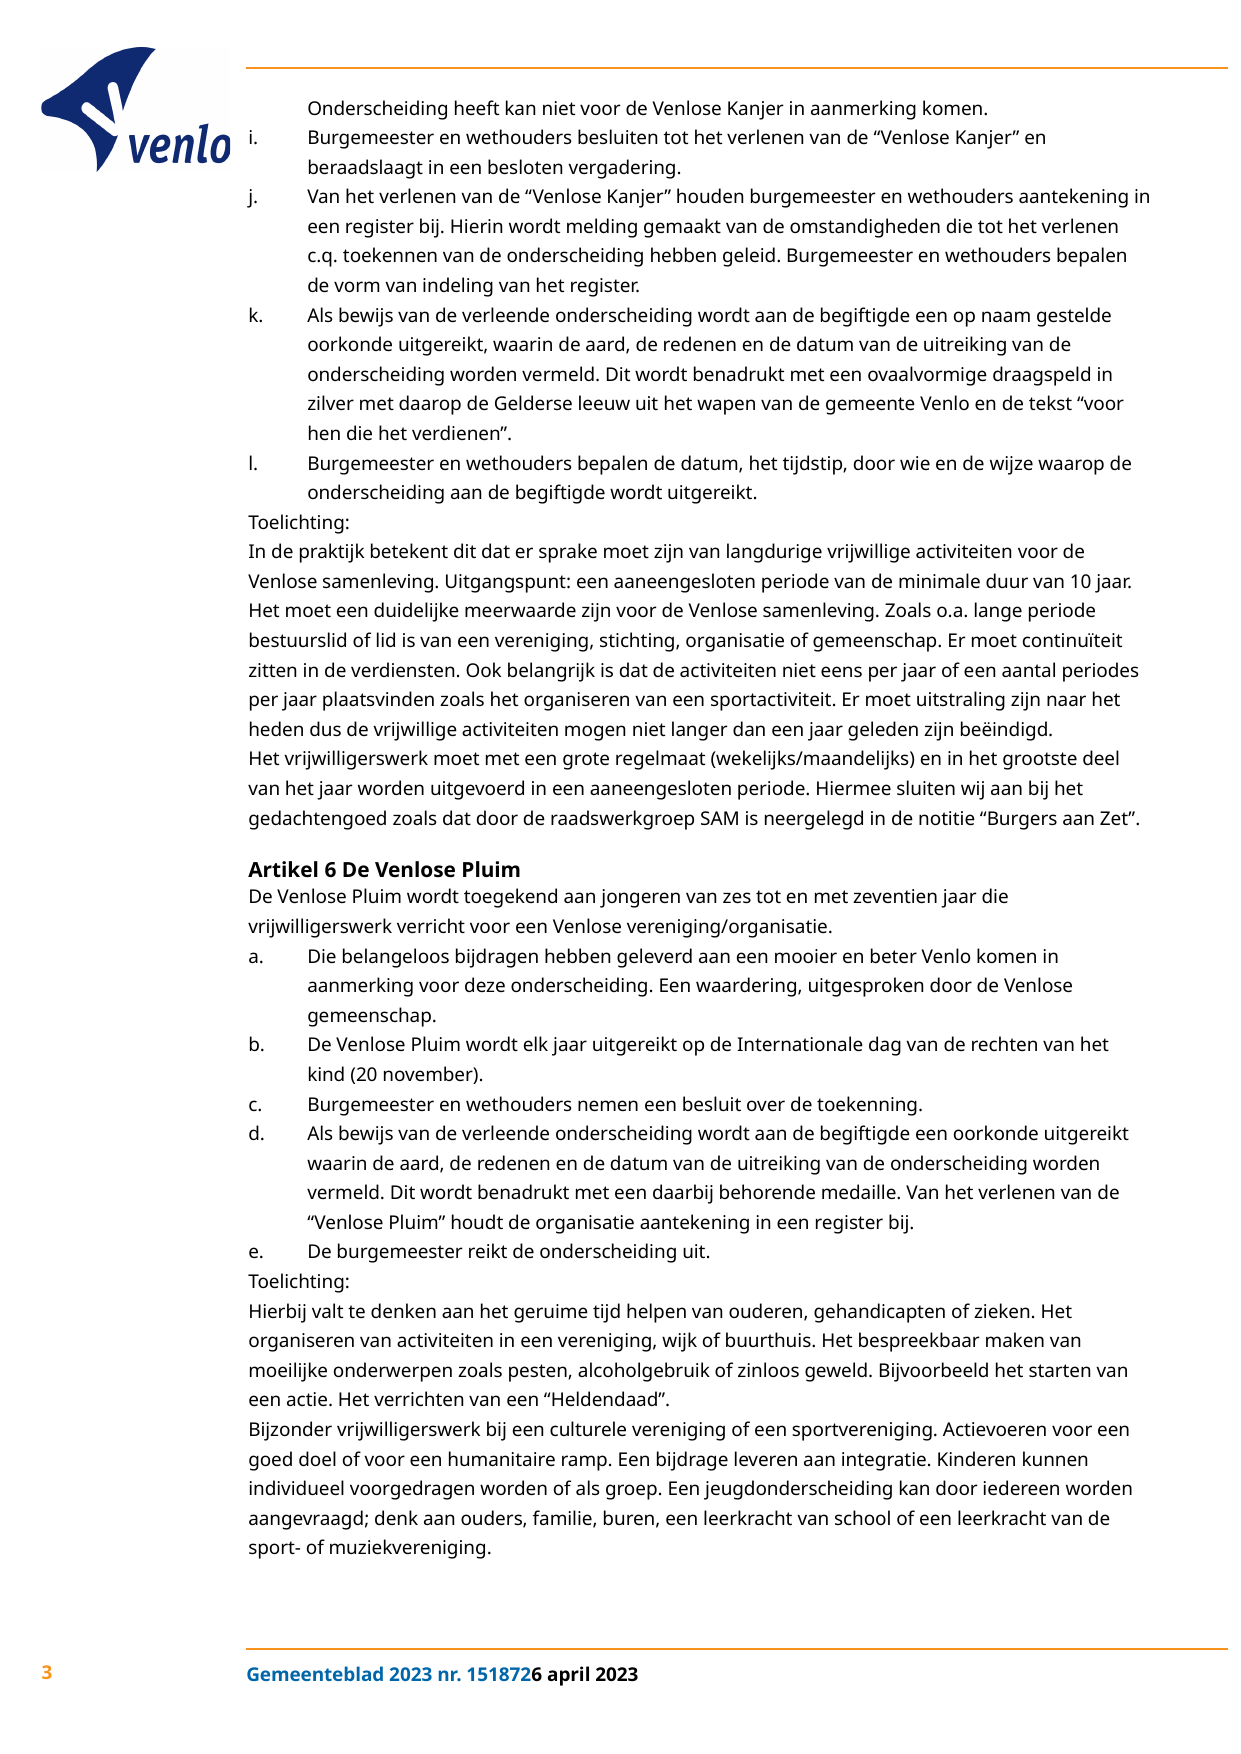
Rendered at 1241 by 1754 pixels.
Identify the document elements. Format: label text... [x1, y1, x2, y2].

text Hierbij valt te denken aan het geruime tijd helpen van ouderen, gehandicapten of zieken. Het organiseren van activiteiten in een vereniging, wijk of buurthuis. Het bespreekbaar maken van moeilijke onderwerpen zoals pesten, alcoholgebruik of zinloos geweld. Bijvoorbeeld het starten van een actie. Het verrichten van een “Heldendaad”. [248, 1298, 1152, 1412]
list Burgemeester en wethouders bepalen de datum, het tijdstip, door wie en de wijze waarop de onderscheiding aan de begiftigde wordt uitgereikt. [248, 450, 1152, 505]
text Bijzonder vrijwilligerswerk bij een culturele vereniging of een sportvereniging. Actievoeren voor een goed doel of voor een humanitaire ramp. Een bijdrage leveren aan integratie. Kinderen kunnen individueel voorgedragen worden of als groep. Een jeugdonderscheiding kan door iedereen worden aangevraagd; denk aan ouders, familie, buren, een leerkracht van school of een leerkracht van de sport- of muziekvereniging. [248, 1416, 1152, 1560]
list Die belangeloos bijdragen hebben geleverd aan een mooier en beter Venlo komen in aanmerking voor deze onderscheiding. Een waardering, uitgesproken door de Venlose gemeenschap. [248, 943, 1152, 1028]
text De Venlose Pluim wordt toegekend aan jongeren van zes tot en met zeventien jaar die vrijwilligerswerk verricht voor een Venlose vereniging/organisatie. [248, 884, 1152, 939]
list Als bewijs van de verleende onderscheiding wordt aan de begiftigde een oorkonde uitgereikt waarin de aard, de redenen en de datum van de uitreiking van de onderscheiding worden vermeld. Dit wordt benadrukt met een daarbij behorende medaille. Van het verlenen van de “Venlose Pluim” houdt de organisatie aantekening in een register bij. [248, 1120, 1152, 1235]
list De burgemeester reikt de onderscheiding uit. [248, 1239, 1152, 1264]
text Toelichting: [248, 1268, 1152, 1294]
picture [41, 47, 231, 172]
text Toelichting: [248, 509, 1152, 535]
text Het vrijwilligerswerk moet met een grote regelmaat (wekelijks/maandelijks) en in het grootste deel van het jaar worden uitgevoerd in een aaneengesloten periode. Hiermee sluiten wij aan bij het gedachtengoed zoals dat door de raadswerkgroep SAM is neergelegd in de notitie “Burgers aan Zet”. [248, 746, 1152, 831]
list Burgemeester en wethouders besluiten tot het verlenen van de “Venlose Kanjer” en beraadslaagt in een besloten vergadering. [248, 124, 1152, 180]
list Burgemeester en wethouders nemen een besluit over de toekenning. [248, 1091, 1152, 1116]
list Van het verlenen van de “Venlose Kanjer” houden burgemeester en wethouders aantekening in een register bij. Hierin wordt melding gemaakt van de omstandigheden die tot het verlenen c.q. toekennen van de onderscheiding hebben geleid. Burgemeester en wethouders bepalen de vorm van indeling van het register. [248, 183, 1152, 298]
list Als bewijs van de verleende onderscheiding wordt aan de begiftigde een op naam gestelde oorkonde uitgereikt, waarin de aard, de redenen en de datum van de uitreiking van de onderscheiding worden vermeld. Dit wordt benadrukt met een ovaalvormige draagspeld in zilver met daarop de Gelderse leeuw uit het wapen van de gemeente Venlo en de tekst “voor hen die het verdienen”. [248, 302, 1152, 446]
list Onderscheiding heeft kan niet voor de Venlose Kanjer in aanmerking komen. [248, 95, 1152, 121]
text In de praktijk betekent dit dat er sprake moet zijn van langdurige vrijwillige activiteiten voor de Venlose samenleving. Uitgangspunt: een aaneengesloten periode van de minimale duur van 10 jaar. Het moet een duidelijke meerwaarde zijn voor de Venlose samenleving. Zoals o.a. lange periode bestuurslid of lid is van een vereniging, stichting, organisatie of gemeenschap. Er moet continuïteit zitten in de verdiensten. Ook belangrijk is dat de activiteiten niet eens per jaar of een aantal periodes per jaar plaatsvinden zoals het organiseren van een sportactiviteit. Er moet uitstraling zijn naar het heden dus de vrijwillige activiteiten mogen niet langer dan een jaar geleden zijn beëindigd. [248, 538, 1152, 742]
text Artikel 6 De Venlose Pluim [248, 855, 1152, 884]
list De Venlose Pluim wordt elk jaar uitgereikt op de Internationale dag van de rechten van het kind (20 november). [248, 1032, 1152, 1087]
